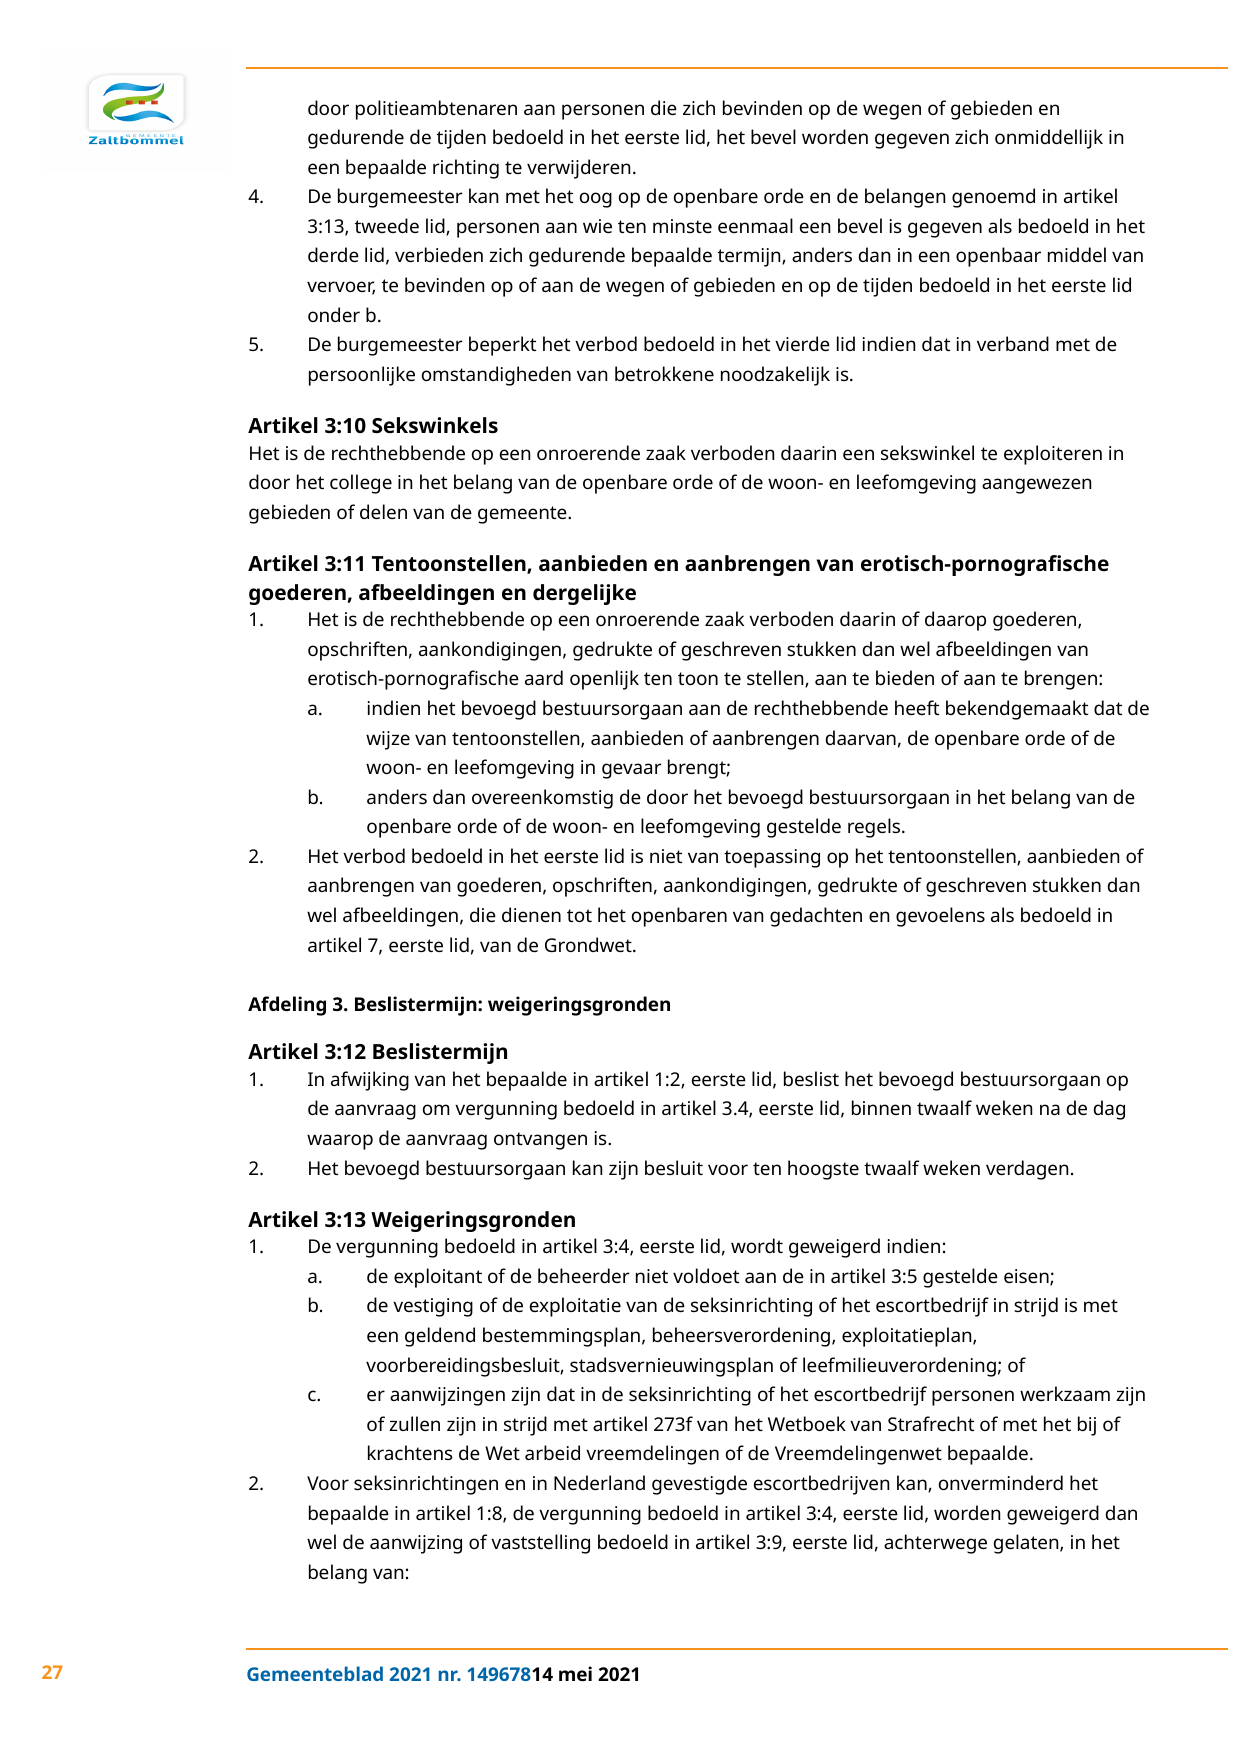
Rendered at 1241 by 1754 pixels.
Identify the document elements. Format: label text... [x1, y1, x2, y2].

list De burgemeester kan met het oog op de openbare orde en de belangen genoemd in artikel 3:13, tweede lid, personen aan wie ten minste eenmaal een bevel is gegeven als bedoeld in het derde lid, verbieden zich gedurende bepaalde termijn, anders dan in een openbaar middel van vervoer, te bevinden op of aan de wegen of gebieden en op de tijden bedoeld in het eerste lid onder b. [248, 183, 1152, 328]
list door politieambtenaren aan personen die zich bevinden op de wegen of gebieden en gedurende de tijden bedoeld in het eerste lid, het bevel worden gegeven zich onmiddellijk in een bepaalde richting te verwijderen. [248, 95, 1152, 180]
list Het verbod bedoeld in het eerste lid is niet van toepassing op het tentoonstellen, aanbieden of aanbrengen van goederen, opschriften, aankondigingen, gedrukte of geschreven stukken dan wel afbeeldingen, die dienen tot het openbaren van gedachten en gevoelens als bedoeld in artikel 7, eerste lid, van de Grondwet. [248, 843, 1152, 957]
list indien het bevoegd bestuursorgaan aan de rechthebbende heeft bekendgemaakt dat de wijze van tentoonstellen, aanbieden of aanbrengen daarvan, de openbare orde of de woon- en leefomgeving in gevaar brengt; [307, 695, 1152, 780]
text Afdeling 3. Beslistermijn: weigeringsgronden [248, 991, 1152, 1017]
list de vestiging of de exploitatie van de seksinrichting of het escortbedrijf in strijd is met een geldend bestemmingsplan, beheersverordening, exploitatieplan, voorbereidingsbesluit, stadsvernieuwingsplan of leefmilieuverordening; of [307, 1293, 1152, 1378]
list de exploitant of de beheerder niet voldoet aan de in artikel 3:5 gestelde eisen; [307, 1263, 1152, 1289]
list De vergunning bedoeld in artikel 3:4, eerste lid, wordt geweigerd indien: [248, 1233, 1152, 1259]
picture [41, 47, 231, 172]
list Voor seksinrichtingen en in Nederland gevestigde escortbedrijven kan, onverminderd het bepaalde in artikel 1:8, de vergunning bedoeld in artikel 3:4, eerste lid, worden geweigerd dan wel de aanwijzing of vaststelling bedoeld in artikel 3:9, eerste lid, achterwege gelaten, in het belang van: [248, 1470, 1152, 1585]
list Het bevoegd bestuursorgaan kan zijn besluit voor ten hoogste twaalf weken verdagen. [248, 1155, 1152, 1180]
text Het is de rechthebbende op een onroerende zaak verboden daarin een sekswinkel te exploiteren in door het college in het belang van de openbare orde of de woon- en leefomgeving aangewezen gebieden of delen van de gemeente. [248, 440, 1152, 525]
text Artikel 3:11 Tentoonstellen, aanbieden en aanbrengen van erotisch-pornografische goederen, afbeeldingen en dergelijke [248, 549, 1152, 606]
list De burgemeester beperkt het verbod bedoeld in het vierde lid indien dat in verband met de persoonlijke omstandigheden van betrokkene noodzakelijk is. [248, 331, 1152, 387]
list In afwijking van het bepaalde in artikel 1:2, eerste lid, beslist het bevoegd bestuursorgaan op de aanvraag om vergunning bedoeld in artikel 3.4, eerste lid, binnen twaalf weken na de dag waarop de aanvraag ontvangen is. [248, 1066, 1152, 1151]
list er aanwijzingen zijn dat in de seksinrichting of het escortbedrijf personen werkzaam zijn of zullen zijn in strijd met artikel 273f van het Wetboek van Strafrecht of met het bij of krachtens de Wet arbeid vreemdelingen of de Vreemdelingenwet bepaalde. [307, 1381, 1152, 1466]
list anders dan overeenkomstig de door het bevoegd bestuursorgaan in het belang van de openbare orde of de woon- en leefomgeving gestelde regels. [307, 784, 1152, 839]
text Artikel 3:12 Beslistermijn [248, 1037, 1152, 1066]
text Artikel 3:10 Sekswinkels [248, 411, 1152, 440]
text Artikel 3:13 Weigeringsgronden [248, 1205, 1152, 1233]
list Het is de rechthebbende op een onroerende zaak verboden daarin of daarop goederen, opschriften, aankondigingen, gedrukte of geschreven stukken dan wel afbeeldingen van erotisch-pornografische aard openlijk ten toon te stellen, aan te bieden of aan te brengen: [248, 606, 1152, 691]
